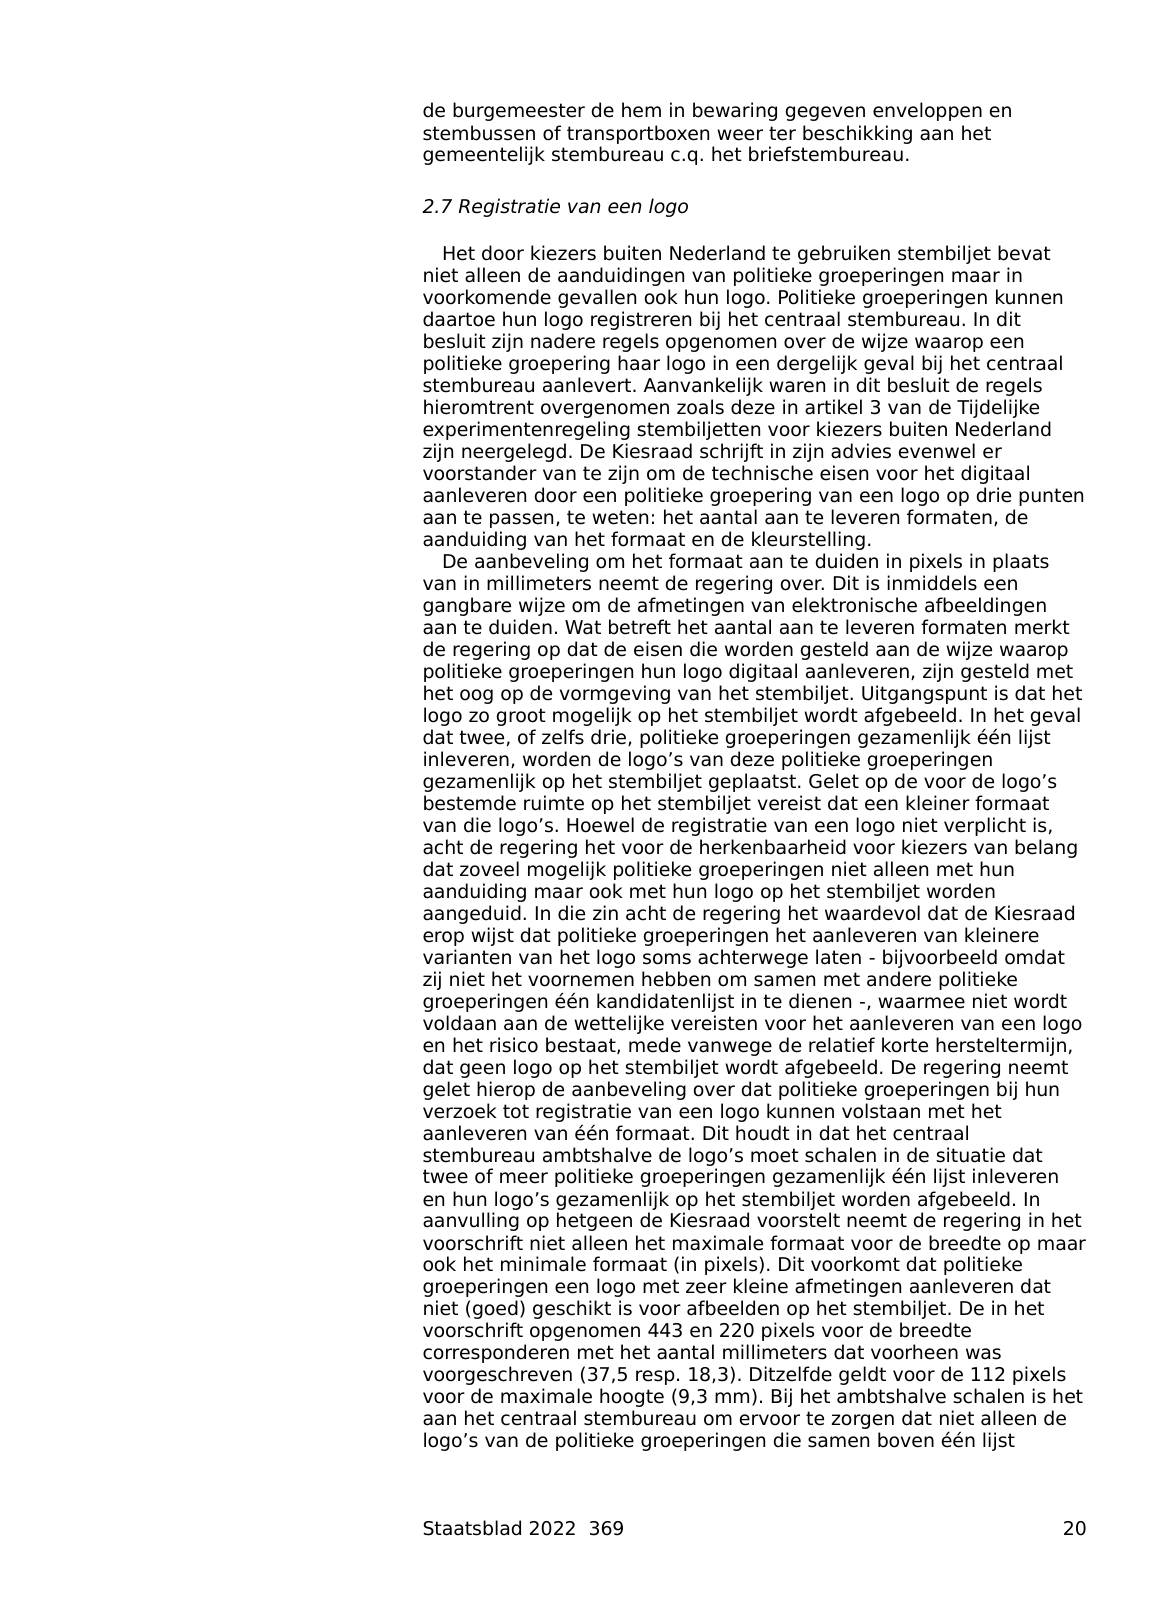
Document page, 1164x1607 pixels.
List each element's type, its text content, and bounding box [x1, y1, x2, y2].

text Het door kiezers buiten Nederland te gebruiken stembiljet bevat niet alleen de aanduidingen van politieke groeperingen maar in voorkomende gevallen ook hun logo. Politieke groeperingen kunnen daartoe hun logo registreren bij het centraal stembureau. In dit besluit zijn nadere regels opgenomen over de wijze waarop een politieke groepering haar logo in een dergelijk geval bij het centraal stembureau aanlevert. Aanvankelijk waren in dit besluit de regels hieromtrent overgenomen zoals deze in artikel 3 van de Tijdelijke experimentenregeling stembiljetten voor kiezers buiten Nederland zijn neergelegd. De Kiesraad schrijft in zijn advies evenwel er voorstander van te zijn om de technische eisen voor het digitaal aanleveren door een politieke groepering van een logo op drie punten aan te passen, te weten: het aantal aan te leveren formaten, de aanduiding van het formaat en de kleurstelling. [422, 243, 1087, 551]
subtitle 2.7 Registratie van een logo [422, 196, 1087, 218]
text De aanbeveling om het formaat aan te duiden in pixels in plaats van in millimeters neemt de regering over. Dit is inmiddels een gangbare wijze om de afmetingen van elektronische afbeeldingen aan te duiden. Wat betreft het aantal aan te leveren formaten merkt de regering op dat de eisen die worden gesteld aan de wijze waarop politieke groeperingen hun logo digitaal aanleveren, zijn gesteld met het oog op de vormgeving van het stembiljet. Uitgangspunt is dat het logo zo groot mogelijk op het stembiljet wordt afgebeeld. In het geval dat twee, of zelfs drie, politieke groeperingen gezamenlijk één lijst inleveren, worden de logo’s van deze politieke groeperingen gezamenlijk op het stembiljet geplaatst. Gelet op de voor de logo’s bestemde ruimte op het stembiljet vereist dat een kleiner formaat van die logo’s. Hoewel de registratie van een logo niet verplicht is, acht de regering het voor de herkenbaarheid voor kiezers van belang dat zoveel mogelijk politieke groeperingen niet alleen met hun aanduiding maar ook met hun logo op het stembiljet worden aangeduid. In die zin acht de regering het waardevol dat de Kiesraad erop wijst dat politieke groeperingen het aanleveren van kleinere varianten van het logo soms achterwege laten ‑ bijvoorbeeld omdat zij niet het voornemen hebben om samen met andere politieke groeperingen één kandidatenlijst in te dienen ‑, waarmee niet wordt voldaan aan de wettelijke vereisten voor het aanleveren van een logo en het risico bestaat, mede vanwege de relatief korte hersteltermijn, dat geen logo op het stembiljet wordt afgebeeld. De regering neemt gelet hierop de aanbeveling over dat politieke groeperingen bij hun verzoek tot registratie van een logo kunnen volstaan met het aanleveren van één formaat. Dit houdt in dat het centraal stembureau ambtshalve de logo’s moet schalen in de situatie dat twee of meer politieke groeperingen gezamenlijk één lijst inleveren en hun logo’s gezamenlijk op het stembiljet worden afgebeeld. In aanvulling op hetgeen de Kiesraad voorstelt neemt de regering in het voorschrift niet alleen het maximale formaat voor de breedte op maar ook het minimale formaat (in pixels). Dit voorkomt dat politieke groeperingen een logo met zeer kleine afmetingen aanleveren dat niet (goed) geschikt is voor afbeelden op het stembiljet. De in het voorschrift opgenomen 443 en 220 pixels voor de breedte corresponderen met het aantal millimeters dat voorheen was voorgeschreven (37,5 resp. 18,3). Ditzelfde geldt voor de 112 pixels voor de maximale hoogte (9,3 mm). Bij het ambtshalve schalen is het aan het centraal stembureau om ervoor te zorgen dat niet alleen de logo’s van de politieke groeperingen die samen boven één lijst [422, 551, 1087, 1452]
text de burgemeester de hem in bewaring gegeven enveloppen en stembussen of transportboxen weer ter beschikking aan het gemeentelijk stembureau c.q. het briefstembureau. [422, 100, 1087, 166]
